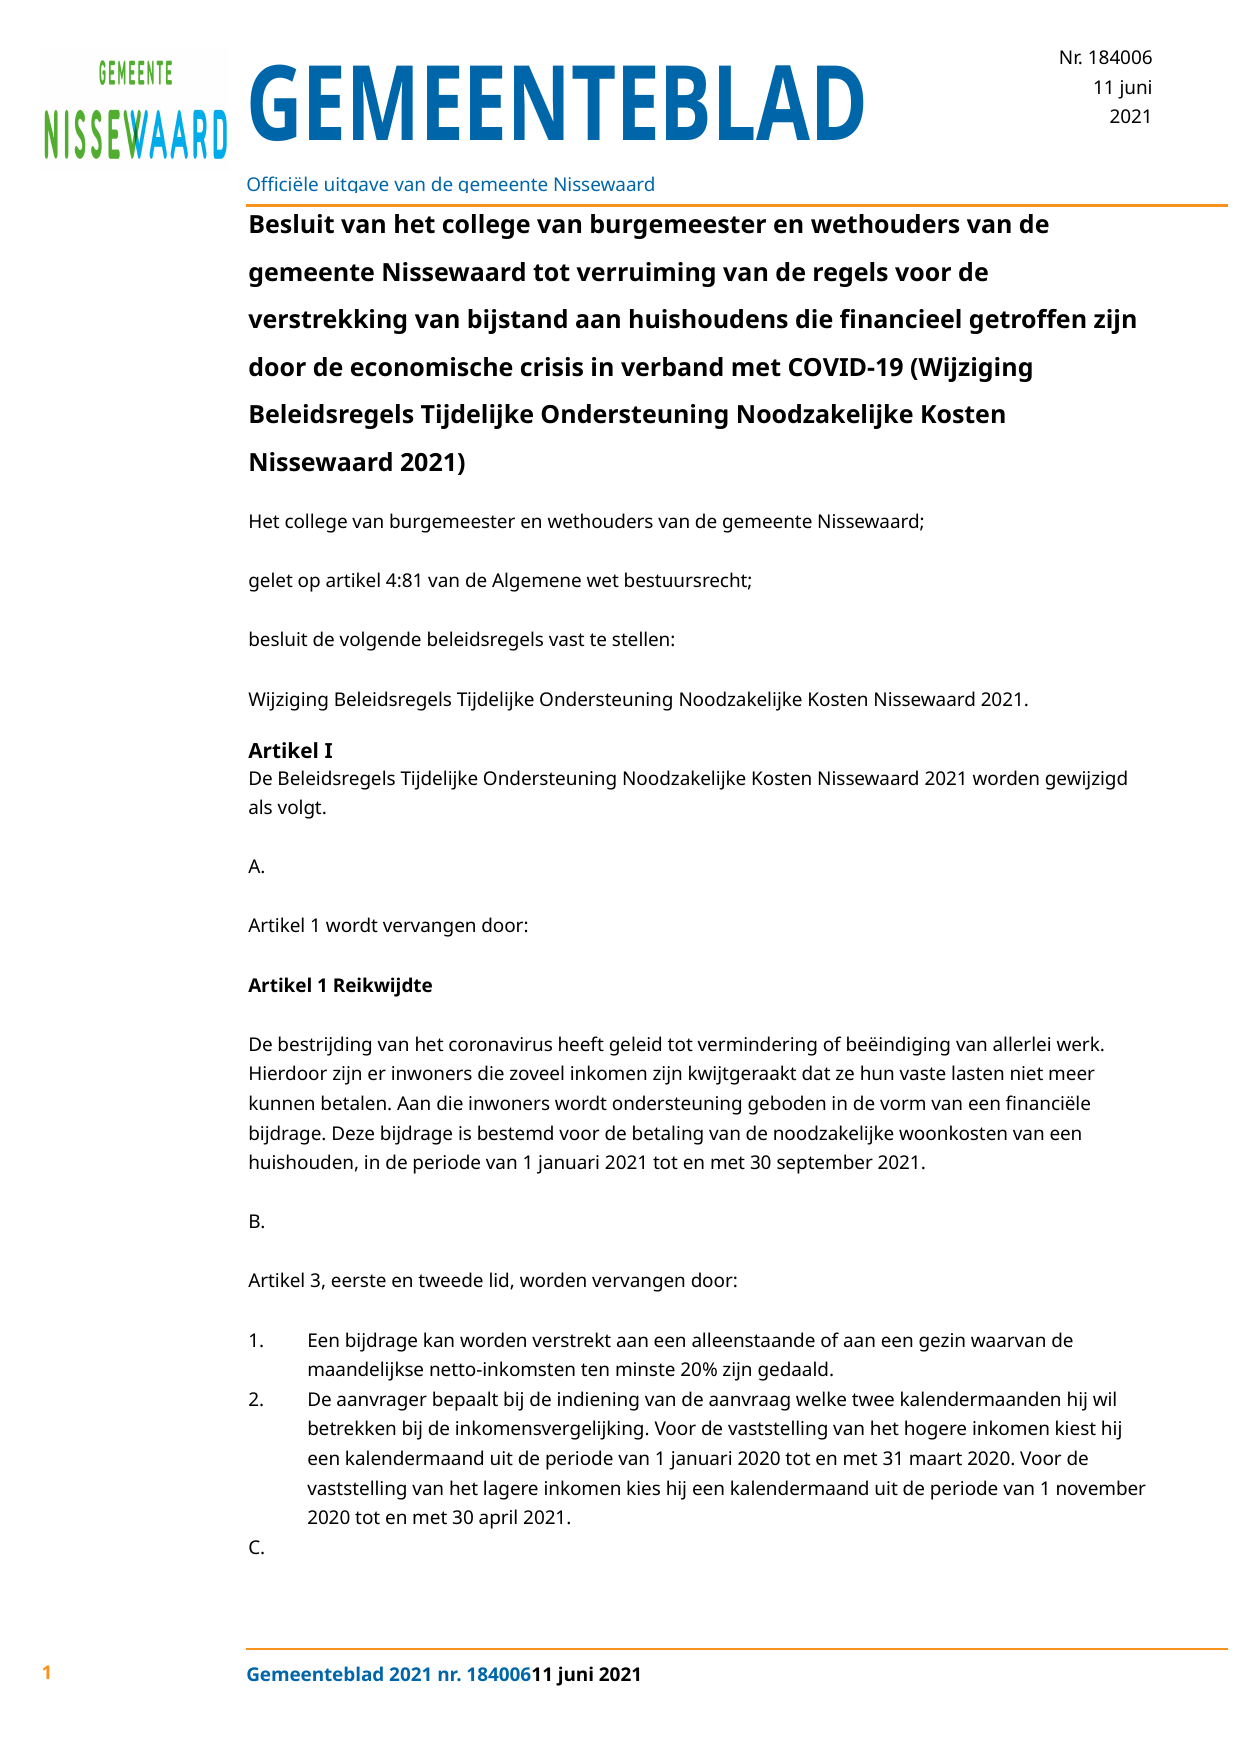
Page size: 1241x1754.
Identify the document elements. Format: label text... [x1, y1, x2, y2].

text B. [248, 1208, 1152, 1234]
text C. [248, 1534, 1152, 1559]
text A. [248, 853, 1152, 879]
text Wijziging Beleidsregels Tijdelijke Ondersteuning Noodzakelijke Kosten Nissewaard 2021. [248, 686, 1152, 712]
text Besluit van het college van burgemeester en wethouders van de gemeente Nissewaard tot verruiming van de regels voor de verstrekking van bijstand aan huishoudens die financieel getroffen zijn door de economische crisis in verband met COVID-19 (Wijziging Beleidsregels Tijdelijke Ondersteuning Noodzakelijke Kosten Nissewaard 2021) [248, 207, 1152, 479]
text besluit de volgende beleidsregels vast te stellen: [248, 627, 1152, 652]
text Artikel 1 Reikwijdte [248, 972, 1152, 997]
list De aanvrager bepaalt bij de indiening van de aanvraag welke twee kalendermaanden hij wil betrekken bij de inkomensvergelijking. Voor de vaststelling van het hogere inkomen kiest hij een kalendermaand uit de periode van 1 januari 2020 tot en met 31 maart 2020. Voor de vaststelling van het lagere inkomen kies hij een kalendermaand uit de periode van 1 november 2020 tot en met 30 april 2021. [248, 1386, 1152, 1530]
text Het college van burgemeester en wethouders van de gemeente Nissewaard; [248, 508, 1152, 534]
text gelet op artikel 4:81 van de Algemene wet bestuursrecht; [248, 567, 1152, 593]
text Artikel 1 wordt vervangen door: [248, 913, 1152, 938]
text De Beleidsregels Tijdelijke Ondersteuning Noodzakelijke Kosten Nissewaard 2021 worden gewijzigd als volgt. [248, 765, 1152, 820]
text Artikel 3, eerste en tweede lid, worden vervangen door: [248, 1268, 1152, 1293]
text De bestrijding van het coronavirus heeft geleid tot vermindering of beëindiging van allerlei werk. Hierdoor zijn er inwoners die zoveel inkomen zijn kwijtgeraakt dat ze hun vaste lasten niet meer kunnen betalen. Aan die inwoners wordt ondersteuning geboden in de vorm van een financiële bijdrage. Deze bijdrage is bestemd voor de betaling van de noodzakelijke woonkosten van een huishouden, in de periode van 1 januari 2021 tot en met 30 september 2021. [248, 1031, 1152, 1175]
text Artikel I [248, 736, 1152, 765]
list Een bijdrage kan worden verstrekt aan een alleenstaande of aan een gezin waarvan de maandelijkse netto-inkomsten ten minste 20% zijn gedaald. [248, 1327, 1152, 1382]
picture [41, 47, 231, 172]
